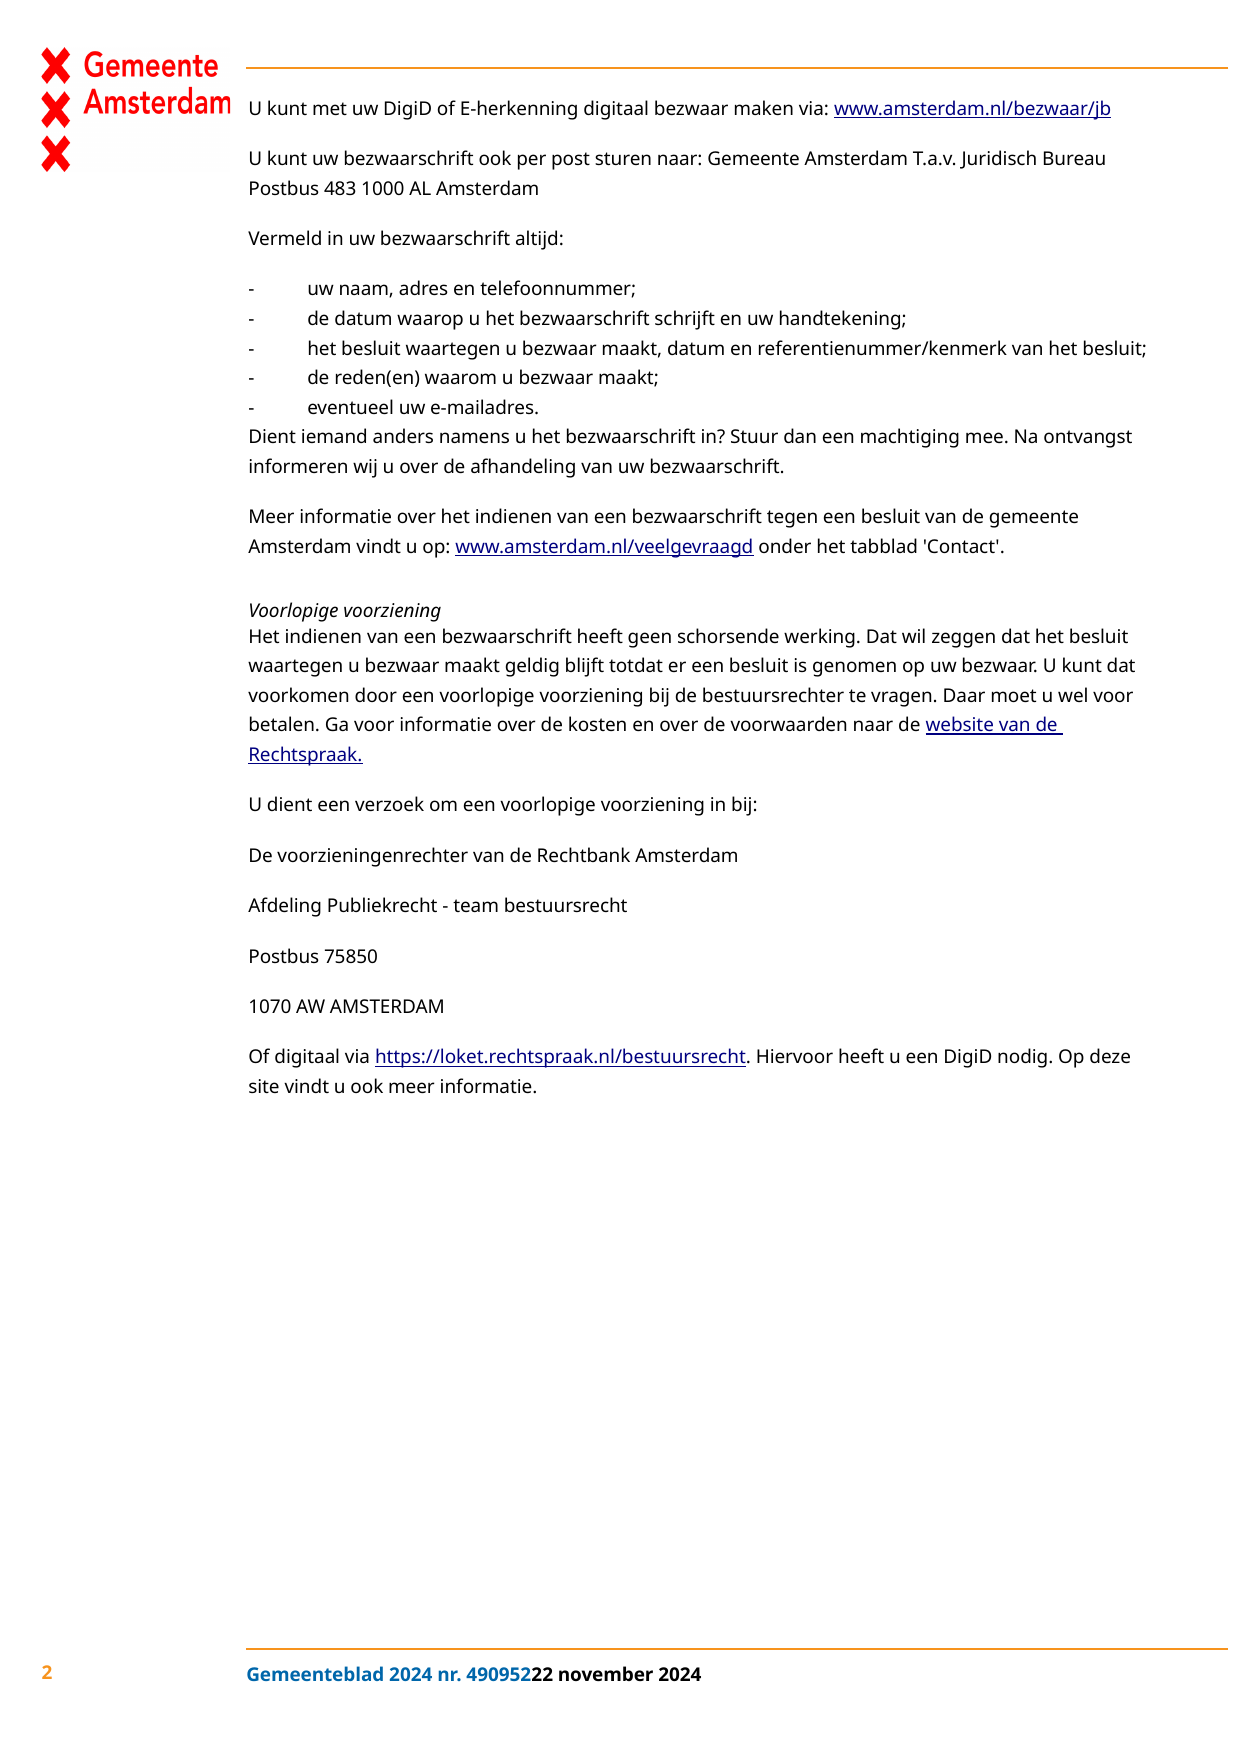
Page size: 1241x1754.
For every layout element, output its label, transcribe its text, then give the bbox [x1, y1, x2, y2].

picture [41, 47, 231, 172]
text U dient een verzoek om een voorlopige voorziening in bij: [248, 792, 1152, 817]
text De voorzieningenrechter van de Rechtbank Amsterdam [248, 842, 1152, 868]
text Of digitaal via https://loket.rechtspraak.nl/bestuursrecht. Hiervoor heeft u een DigiD nodig. Op deze site vindt u ook meer informatie. [248, 1044, 1152, 1099]
text U kunt met uw DigiD of E-herkenning digitaal bezwaar maken via: www.amsterdam.nl/bezwaar/jb [248, 95, 1152, 121]
list het besluit waartegen u bezwaar maakt, datum en referentienummer/kenmerk van het besluit; [248, 335, 1152, 361]
text Het indienen van een bezwaarschrift heeft geen schorsende werking. Dat wil zeggen dat het besluit waartegen u bezwaar maakt geldig blijft totdat er een besluit is genomen op uw bezwaar. U kunt dat voorkomen door een voorlopige voorziening bij de bestuursrechter te vragen. Daar moet u wel voor betalen. Ga voor informatie over de kosten en over de voorwaarden naar de website van de Rechtspraak. [248, 623, 1152, 767]
text 1070 AW AMSTERDAM [248, 993, 1152, 1019]
text Voorlopige voorziening [248, 597, 1152, 623]
list de reden(en) waarom u bezwaar maakt; [248, 364, 1152, 390]
text Meer informatie over het indienen van een bezwaarschrift tegen een besluit van de gemeente Amsterdam vindt u op: www.amsterdam.nl/veelgevraagd onder het tabblad 'Contact'. [248, 503, 1152, 559]
text Afdeling Publiekrecht - team bestuursrecht [248, 892, 1152, 918]
list uw naam, adres en telefoonnummer; [248, 276, 1152, 301]
text Postbus 75850 [248, 943, 1152, 968]
list eventueel uw e-mailadres. [248, 394, 1152, 420]
text Dient iemand anders namens u het bezwaarschrift in? Stuur dan een machtiging mee. Na ontvangst informeren wij u over de afhandeling van uw bezwaarschrift. [248, 423, 1152, 479]
text Vermeld in uw bezwaarschrift altijd: [248, 225, 1152, 251]
text U kunt uw bezwaarschrift ook per post sturen naar: Gemeente Amsterdam T.a.v. Juridisch Bureau Postbus 483 1000 AL Amsterdam [248, 145, 1152, 201]
list de datum waarop u het bezwaarschrift schrijft en uw handtekening; [248, 305, 1152, 331]
